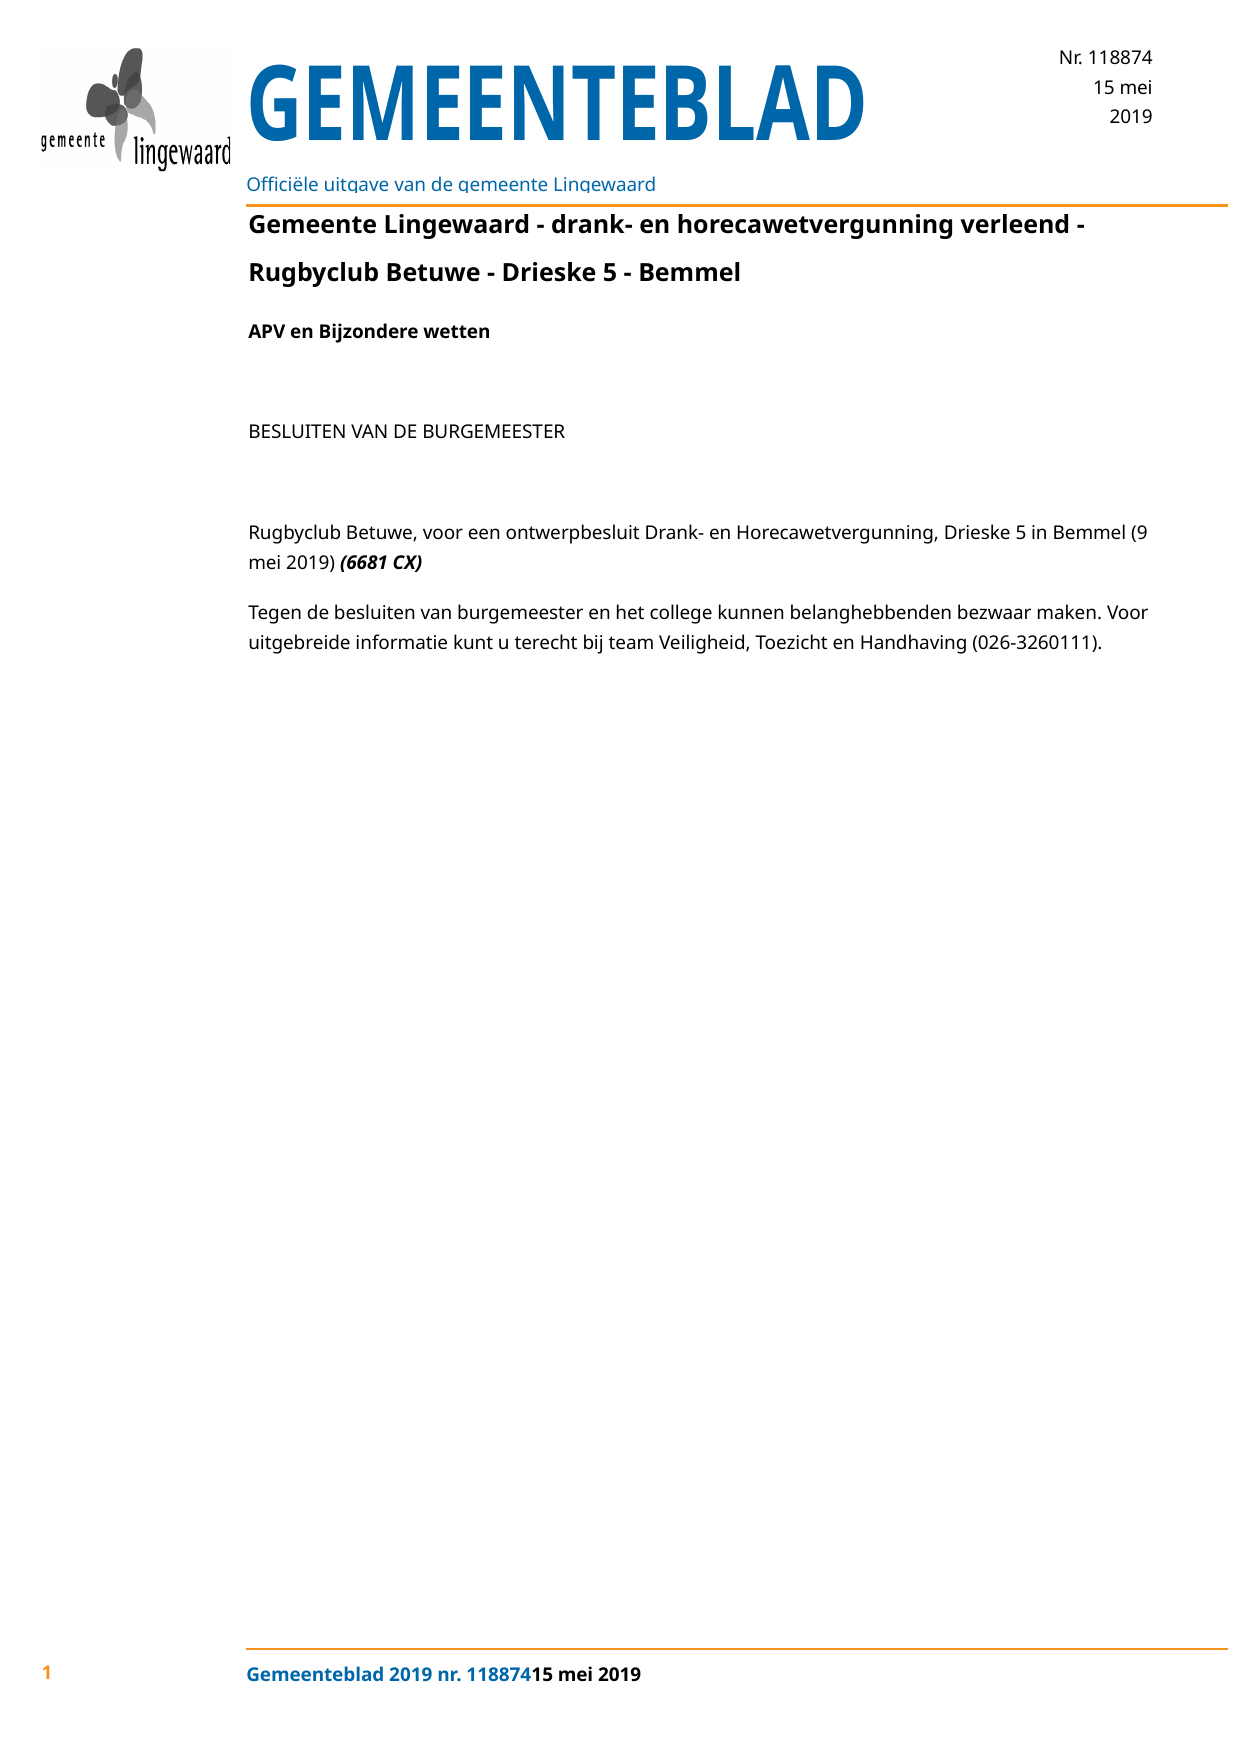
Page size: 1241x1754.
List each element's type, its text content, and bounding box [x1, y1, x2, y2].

picture [41, 47, 231, 172]
text APV en Bijzondere wetten [248, 318, 1152, 344]
text Rugbyclub Betuwe, voor een ontwerpbesluit Drank- en Horecawetvergunning, Drieske 5 in Bemmel (9 mei 2019) (6681 CX) [248, 519, 1152, 575]
text BESLUITEN VAN DE BURGEMEESTER [248, 419, 1152, 444]
text Gemeente Lingewaard - drank- en horecawetvergunning verleend - Rugbyclub Betuwe - Drieske 5 - Bemmel [248, 207, 1152, 288]
text Tegen de besluiten van burgemeester en het college kunnen belanghebbenden bezwaar maken. Voor uitgebreide informatie kunt u terecht bij team Veiligheid, Toezicht en Handhaving (026-3260111). [248, 599, 1152, 655]
